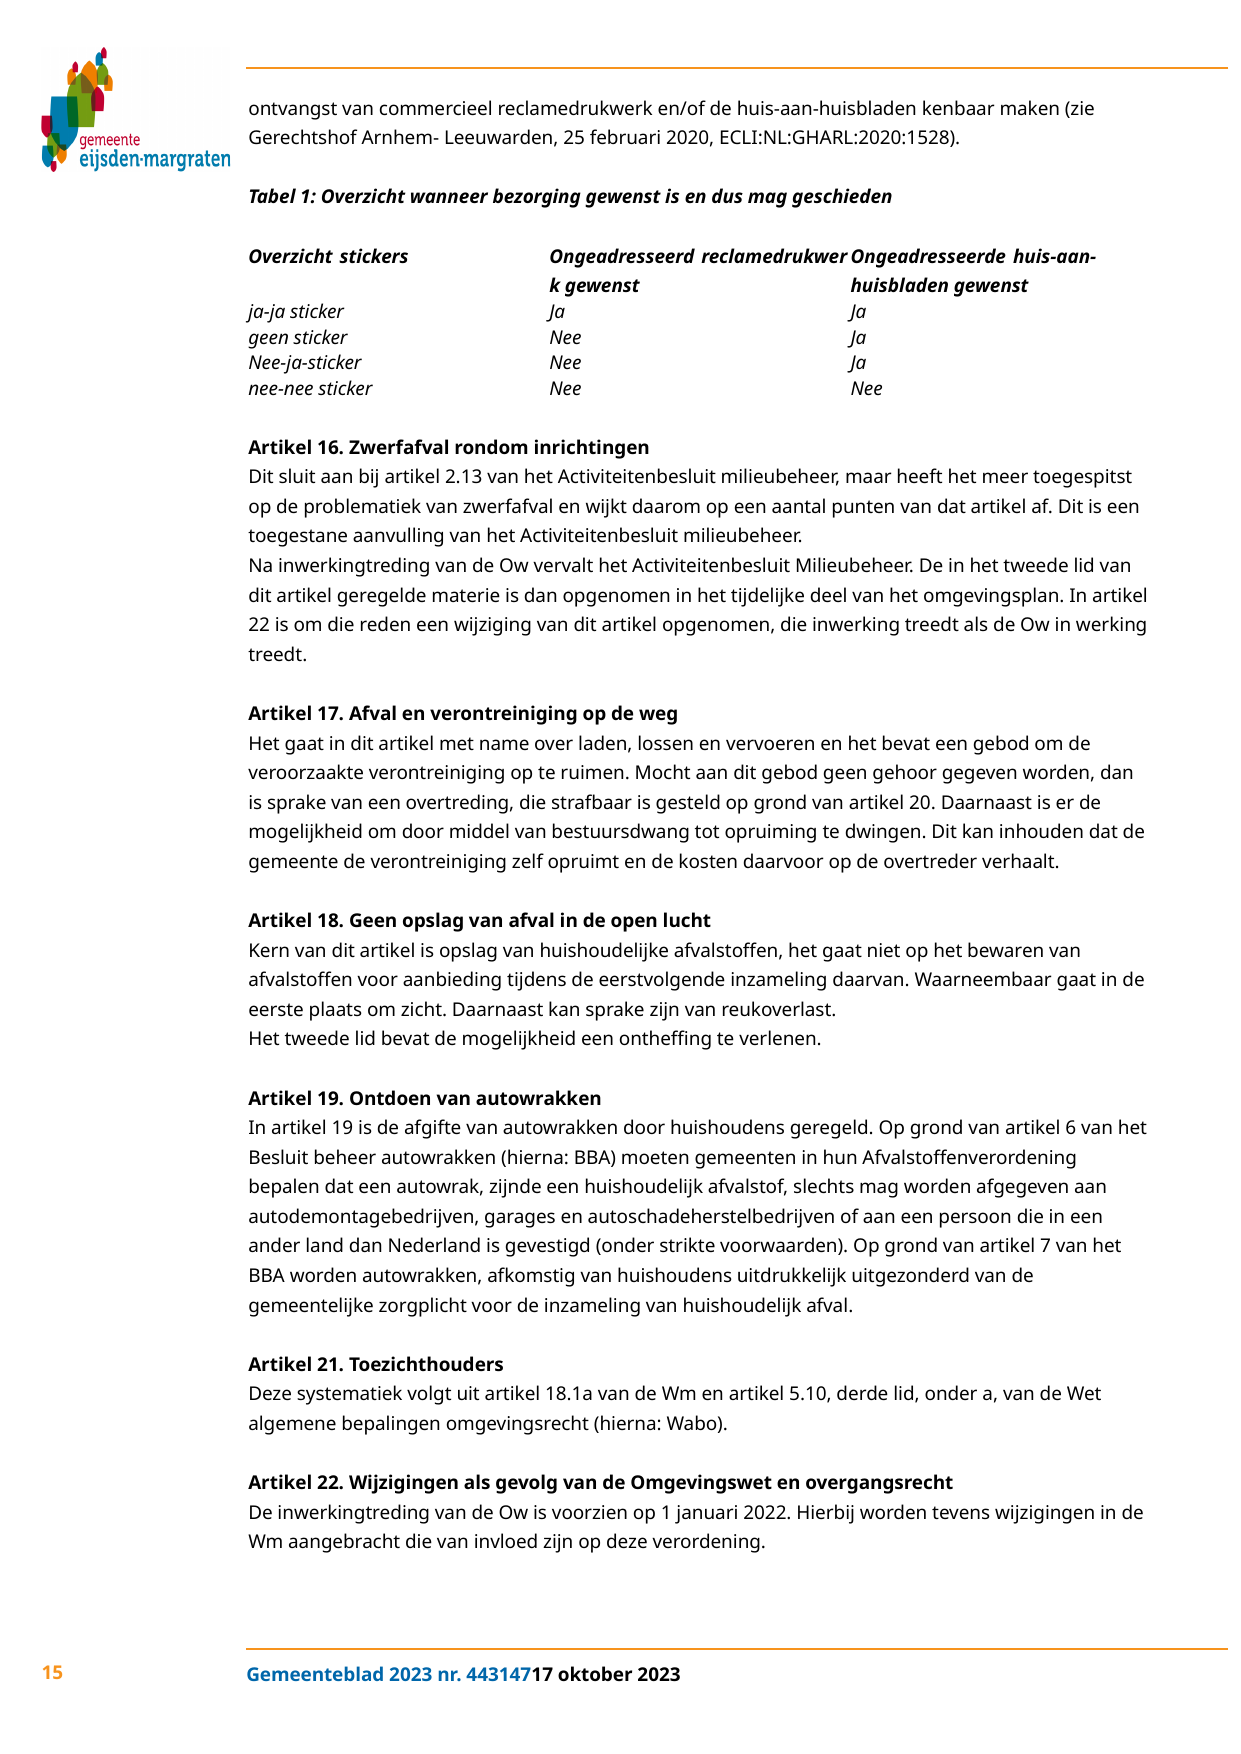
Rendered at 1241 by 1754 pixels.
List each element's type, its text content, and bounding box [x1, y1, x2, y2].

text Artikel 16. Zwerfafval rondom inrichtingen [248, 434, 1152, 459]
text Tabel 1: Overzicht wanneer bezorging gewenst is en dus mag geschieden [248, 183, 1152, 209]
text Deze systematiek volgt uit artikel 18.1a van de Wm en artikel 5.10, derde lid, onder a, van de Wet algemene bepalingen omgevingsrecht (hierna: Wabo). [248, 1381, 1152, 1436]
text Artikel 18. Geen opslag van afval in de open lucht [248, 907, 1152, 933]
table_cell nee-nee sticker [248, 375, 549, 401]
text Artikel 22. Wijzigingen als gevolg van de Omgevingswet en overgangsrecht [248, 1469, 1152, 1495]
text Artikel 19. Ontdoen van autowrakken [248, 1085, 1152, 1110]
table_cell Nee-ja-sticker [248, 350, 549, 375]
table_cell Nee [850, 375, 1152, 401]
text Artikel 21. Toezichthouders [248, 1351, 1152, 1377]
table_cell Ja [549, 298, 850, 324]
text Artikel 17. Afval en verontreiniging op de weg [248, 700, 1152, 726]
table_cell Ja [850, 298, 1152, 324]
text In artikel 19 is de afgifte van autowrakken door huishoudens geregeld. Op grond van artikel 6 van het Besluit beheer autowrakken (hierna: BBA) moeten gemeenten in hun Afvalstoffenverordening bepalen dat een autowrak, zijnde een huishoudelijk afvalstof, slechts mag worden afgegeven aan autodemontagebedrijven, garages en autoschadeherstelbedrijven of aan een persoon die in een ander land dan Nederland is gevestigd (onder strikte voorwaarden). Op grond van artikel 7 van het BBA worden autowrakken, afkomstig van huishoudens uitdrukkelijk uitgezonderd van de gemeentelijke zorgplicht voor de inzameling van huishoudelijk afval. [248, 1114, 1152, 1317]
text Kern van dit artikel is opslag van huishoudelijke afvalstoffen, het gaat niet op het bewaren van afvalstoffen voor aanbieding tijdens de eerstvolgende inzameling daarvan. Waarneembaar gaat in de eerste plaats om zicht. Daarnaast kan sprake zijn van reukoverlast. [248, 937, 1152, 1022]
text ontvangst van commercieel reclamedrukwerk en/of de huis-aan-huisbladen kenbaar maken (zie Gerechtshof Arnhem- Leeuwarden, 25 februari 2020, ECLI:NL:GHARL:2020:1528). [248, 95, 1152, 150]
table_cell ja-ja sticker [248, 298, 549, 324]
text Het gaat in dit artikel met name over laden, lossen en vervoeren en het bevat een gebod om de veroorzaakte verontreiniging op te ruimen. Mocht aan dit gebod geen gehoor gegeven worden, dan is sprake van een overtreding, die strafbaar is gesteld op grond van artikel 20. Daarnaast is er de mogelijkheid om door middel van bestuursdwang tot opruiming te dwingen. Dit kan inhouden dat de gemeente de verontreiniging zelf opruimt en de kosten daarvoor op de overtreder verhaalt. [248, 730, 1152, 874]
table_cell Ja [850, 350, 1152, 375]
picture [41, 47, 231, 172]
table_cell Nee [549, 350, 850, 375]
table_cell geen sticker [248, 324, 549, 349]
text Het tweede lid bevat de mogelijkheid een ontheffing te verlenen. [248, 1026, 1152, 1051]
table_cell Nee [549, 324, 850, 349]
table_header Ongeadresseerde huis-aan-huisbladen gewenst [850, 243, 1152, 298]
table_header Overzicht stickers [248, 243, 549, 298]
text Na inwerkingtreding van de Ow vervalt het Activiteitenbesluit Milieubeheer. De in het tweede lid van dit artikel geregelde materie is dan opgenomen in het tijdelijke deel van het omgevingsplan. In artikel 22 is om die reden een wijziging van dit artikel opgenomen, die inwerking treedt als de Ow in werking treedt. [248, 552, 1152, 667]
table_cell Nee [549, 375, 850, 401]
table_header Ongeadresseerd reclamedrukwerk gewenst [549, 243, 850, 298]
table_cell Ja [850, 324, 1152, 349]
text De inwerkingtreding van de Ow is voorzien op 1 januari 2022. Hierbij worden tevens wijzigingen in de Wm aangebracht die van invloed zijn op deze verordening. [248, 1499, 1152, 1554]
text Dit sluit aan bij artikel 2.13 van het Activiteitenbesluit milieubeheer, maar heeft het meer toegespitst op de problematiek van zwerfafval en wijkt daarom op een aantal punten van dat artikel af. Dit is een toegestane aanvulling van het Activiteitenbesluit milieubeheer. [248, 463, 1152, 548]
